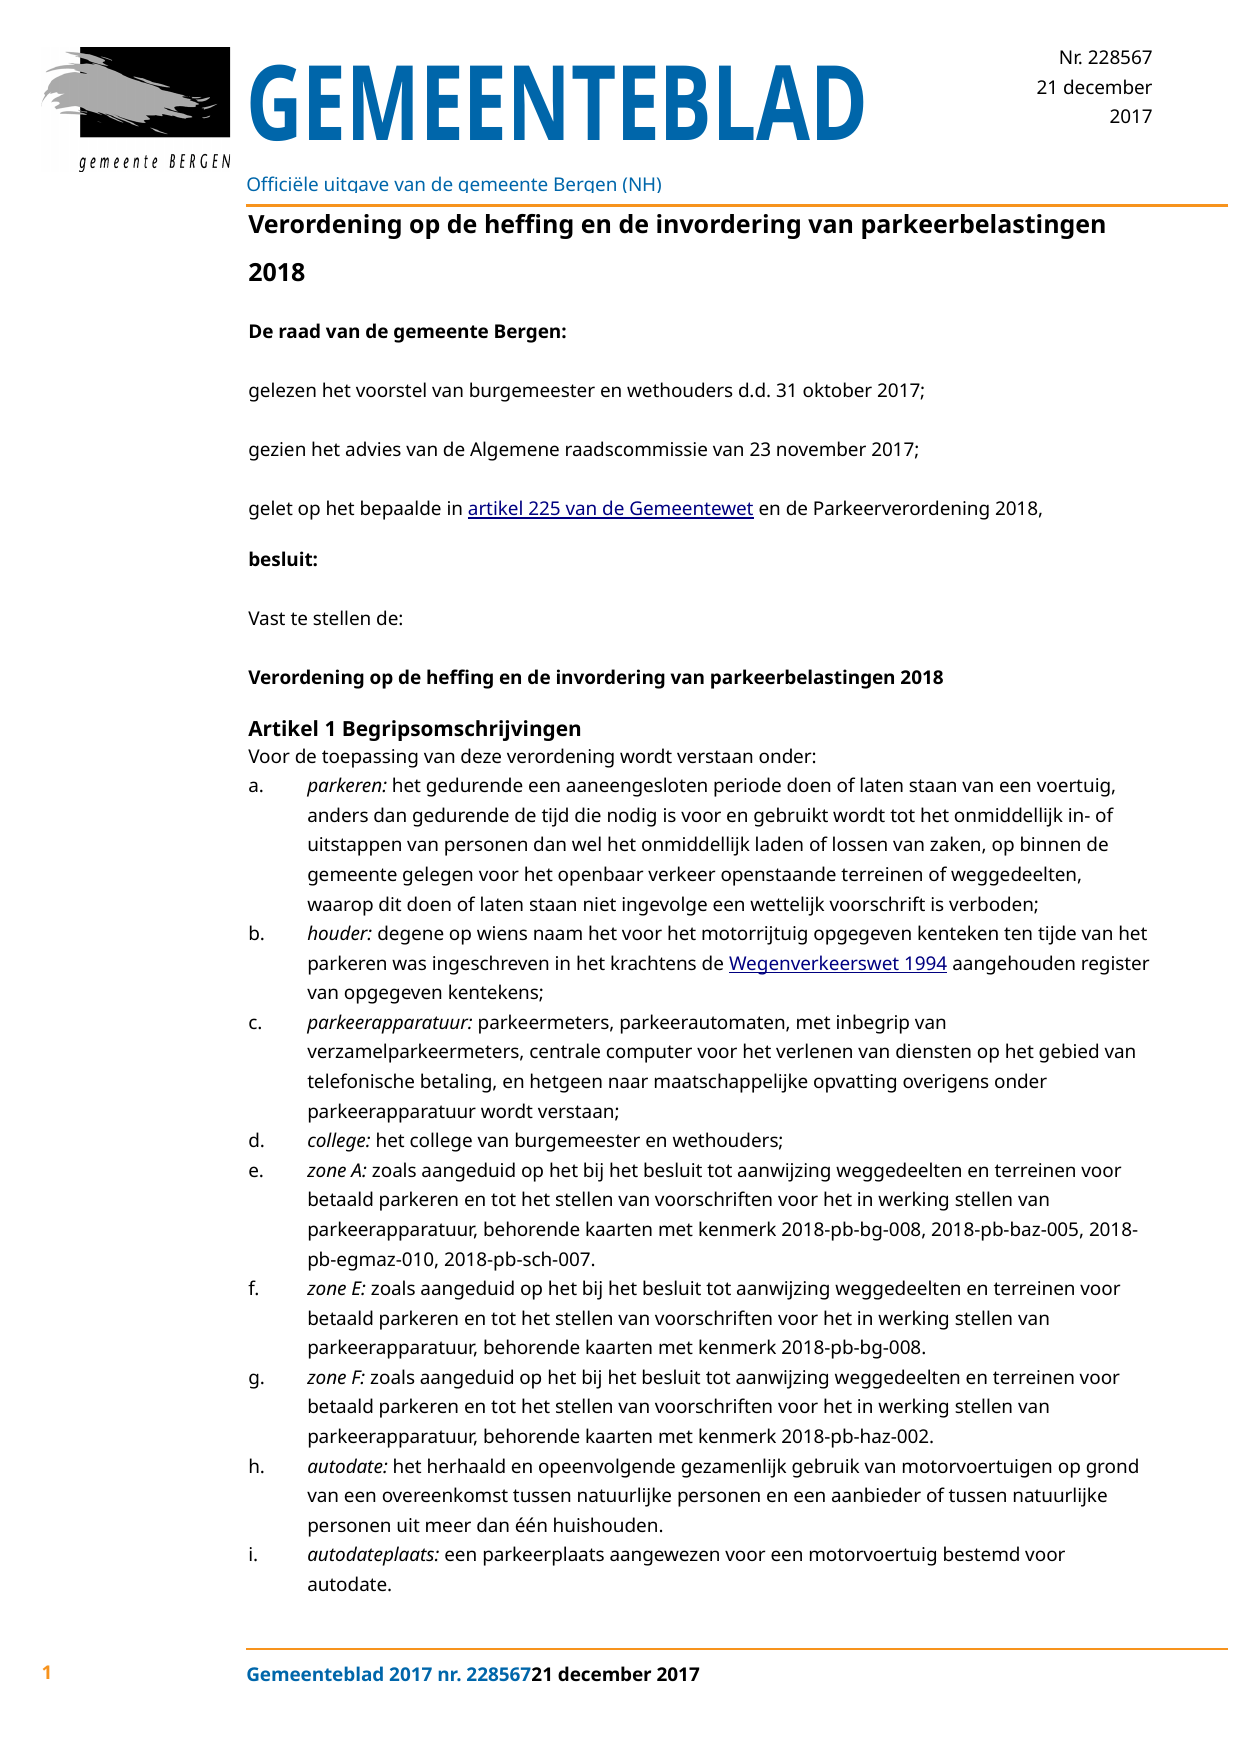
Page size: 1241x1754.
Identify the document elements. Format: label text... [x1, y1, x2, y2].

text gezien het advies van de Algemene raadscommissie van 23 november 2017; [248, 436, 1152, 462]
list houder: degene op wiens naam het voor het motorrijtuig opgegeven kenteken ten tijde van het parkeren was ingeschreven in het krachtens de Wegenverkeerswet 1994 aangehouden register van opgegeven kentekens; [248, 920, 1152, 1005]
list autodate: het herhaald en opeenvolgende gezamenlijk gebruik van motorvoertuigen op grond van een overeenkomst tussen natuurlijke personen en een aanbieder of tussen natuurlijke personen uit meer dan één huishouden. [248, 1453, 1152, 1538]
list zone E: zoals aangeduid op het bij het besluit tot aanwijzing weggedeelten en terreinen voor betaald parkeren en tot het stellen van voorschriften voor het in werking stellen van parkeerapparatuur, behorende kaarten met kenmerk 2018-pb-bg-008. [248, 1275, 1152, 1360]
text gelezen het voorstel van burgemeester en wethouders d.d. 31 oktober 2017; [248, 377, 1152, 403]
text gelet op het bepaalde in artikel 225 van de Gemeentewet en de Parkeerverordening 2018, [248, 495, 1152, 521]
text Verordening op de heffing en de invordering van parkeerbelastingen 2018 [248, 207, 1152, 288]
text De raad van de gemeente Bergen: [248, 318, 1152, 344]
picture [41, 47, 231, 172]
list college: het college van burgemeester en wethouders; [248, 1127, 1152, 1153]
list parkeerapparatuur: parkeermeters, parkeerautomaten, met inbegrip van verzamelparkeermeters, centrale computer voor het verlenen van diensten op het gebied van telefonische betaling, en hetgeen naar maatschappelijke opvatting overigens onder parkeerapparatuur wordt verstaan; [248, 1009, 1152, 1124]
list autodateplaats: een parkeerplaats aangewezen voor een motorvoertuig bestemd voor autodate. [248, 1542, 1152, 1597]
list parkeren: het gedurende een aaneengesloten periode doen of laten staan van een voertuig, anders dan gedurende de tijd die nodig is voor en gebruikt wordt tot het onmiddellijk in- of uitstappen van personen dan wel het onmiddellijk laden of lossen van zaken, op binnen de gemeente gelegen voor het openbaar verkeer openstaande terreinen of weggedeelten, waarop dit doen of laten staan niet ingevolge een wettelijk voorschrift is verboden; [248, 772, 1152, 917]
list zone F: zoals aangeduid op het bij het besluit tot aanwijzing weggedeelten en terreinen voor betaald parkeren en tot het stellen van voorschriften voor het in werking stellen van parkeerapparatuur, behorende kaarten met kenmerk 2018-pb-haz-002. [248, 1364, 1152, 1449]
text besluit: [248, 546, 1152, 571]
list zone A: zoals aangeduid op het bij het besluit tot aanwijzing weggedeelten en terreinen voor betaald parkeren en tot het stellen van voorschriften voor het in werking stellen van parkeerapparatuur, behorende kaarten met kenmerk 2018-pb-bg-008, 2018-pb-baz-005, 2018-pb-egmaz-010, 2018-pb-sch-007. [248, 1157, 1152, 1272]
text Artikel 1 Begripsomschrijvingen [248, 714, 1152, 743]
text Voor de toepassing van deze verordening wordt verstaan onder: [248, 743, 1152, 769]
text Verordening op de heffing en de invordering van parkeerbelastingen 2018 [248, 664, 1152, 690]
text Vast te stellen de: [248, 605, 1152, 631]
